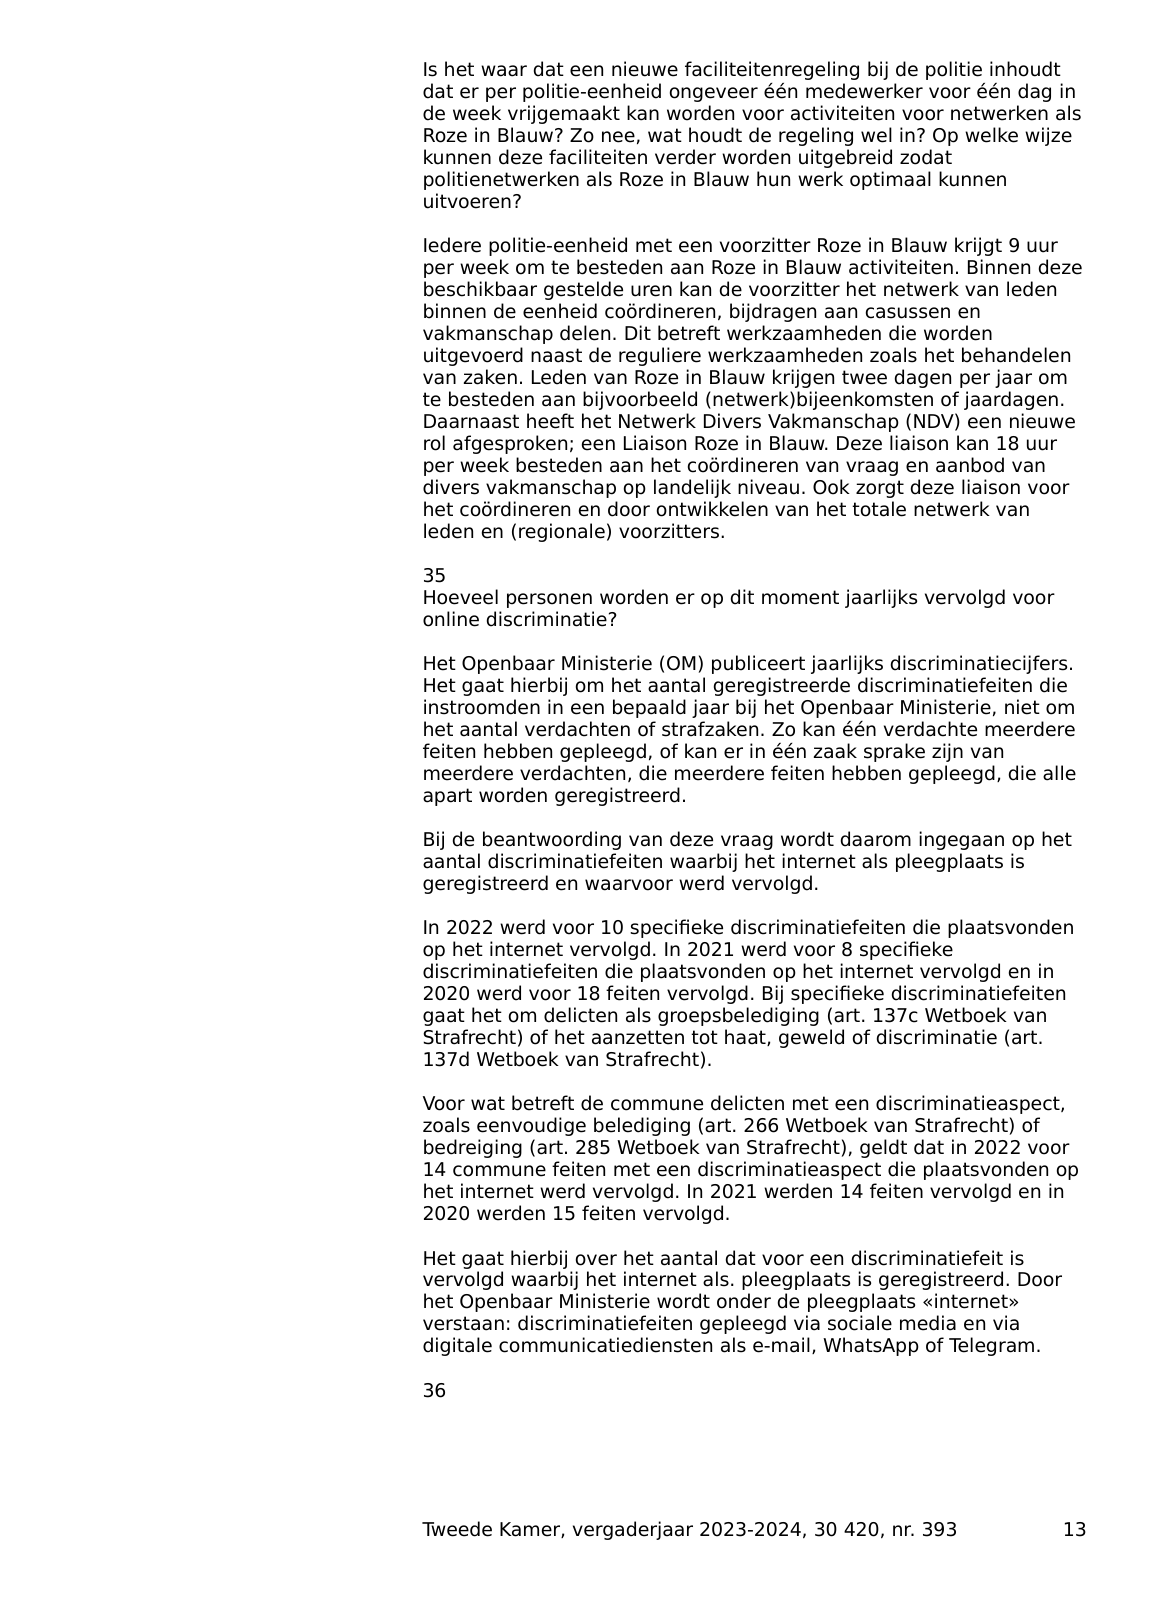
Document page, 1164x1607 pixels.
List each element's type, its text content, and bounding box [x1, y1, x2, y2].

text Voor wat betreft de commune delicten met een discriminatieaspect, zoals eenvoudige belediging (art. 266 Wetboek van Strafrecht) of bedreiging (art. 285 Wetboek van Strafrecht), geldt dat in 2022 voor 14 commune feiten met een discriminatieaspect die plaatsvonden op het internet werd vervolgd. In 2021 werden 14 feiten vervolgd en in 2020 werden 15 feiten vervolgd. [422, 1093, 1087, 1225]
text Hoeveel personen worden er op dit moment jaarlijks vervolgd voor online discriminatie? [422, 587, 1087, 631]
text Bij de beantwoording van deze vraag wordt daarom ingegaan op het aantal discriminatiefeiten waarbij het internet als pleegplaats is geregistreerd en waarvoor werd vervolgd. [422, 829, 1087, 895]
text Het gaat hierbij over het aantal dat voor een discriminatiefeit is vervolgd waarbij het internet als. pleegplaats is geregistreerd. Door het Openbaar Ministerie wordt onder de pleegplaats «internet» verstaan: discriminatiefeiten gepleegd via sociale media en via digitale communicatiediensten als e-mail, WhatsApp of Telegram. [422, 1247, 1087, 1357]
text 36 [422, 1379, 1087, 1401]
text Het Openbaar Ministerie (OM) publiceert jaarlijks discriminatiecijfers. Het gaat hierbij om het aantal geregistreerde discriminatiefeiten die instroomden in een bepaald jaar bij het Openbaar Ministerie, niet om het aantal verdachten of strafzaken. Zo kan één verdachte meerdere feiten hebben gepleegd, of kan er in één zaak sprake zijn van meerdere verdachten, die meerdere feiten hebben gepleegd, die alle apart worden geregistreerd. [422, 653, 1087, 807]
text Is het waar dat een nieuwe faciliteitenregeling bij de politie inhoudt dat er per politie-eenheid ongeveer één medewerker voor één dag in de week vrijgemaakt kan worden voor activiteiten voor netwerken als Roze in Blauw? Zo nee, wat houdt de regeling wel in? Op welke wijze kunnen deze faciliteiten verder worden uitgebreid zodat politienetwerken als Roze in Blauw hun werk optimaal kunnen uitvoeren? [422, 59, 1087, 213]
text In 2022 werd voor 10 specifieke discriminatiefeiten die plaatsvonden op het internet vervolgd. In 2021 werd voor 8 specifieke discriminatiefeiten die plaatsvonden op het internet vervolgd en in 2020 werd voor 18 feiten vervolgd. Bij specifieke discriminatiefeiten gaat het om delicten als groepsbelediging (art. 137c Wetboek van Strafrecht) of het aanzetten tot haat, geweld of discriminatie (art. 137d Wetboek van Strafrecht). [422, 917, 1087, 1071]
text 35 [422, 565, 1087, 587]
text Iedere politie-eenheid met een voorzitter Roze in Blauw krijgt 9 uur per week om te besteden aan Roze in Blauw activiteiten. Binnen deze beschikbaar gestelde uren kan de voorzitter het netwerk van leden binnen de eenheid coördineren, bijdragen aan casussen en vakmanschap delen. Dit betreft werkzaamheden die worden uitgevoerd naast de reguliere werkzaamheden zoals het behandelen van zaken. Leden van Roze in Blauw krijgen twee dagen per jaar om te besteden aan bijvoorbeeld (netwerk)bijeenkomsten of jaardagen. Daarnaast heeft het Netwerk Divers Vakmanschap (NDV) een nieuwe rol afgesproken; een Liaison Roze in Blauw. Deze liaison kan 18 uur per week besteden aan het coördineren van vraag en aanbod van divers vakmanschap op landelijk niveau. Ook zorgt deze liaison voor het coördineren en door ontwikkelen van het totale netwerk van leden en (regionale) voorzitters. [422, 235, 1087, 543]
